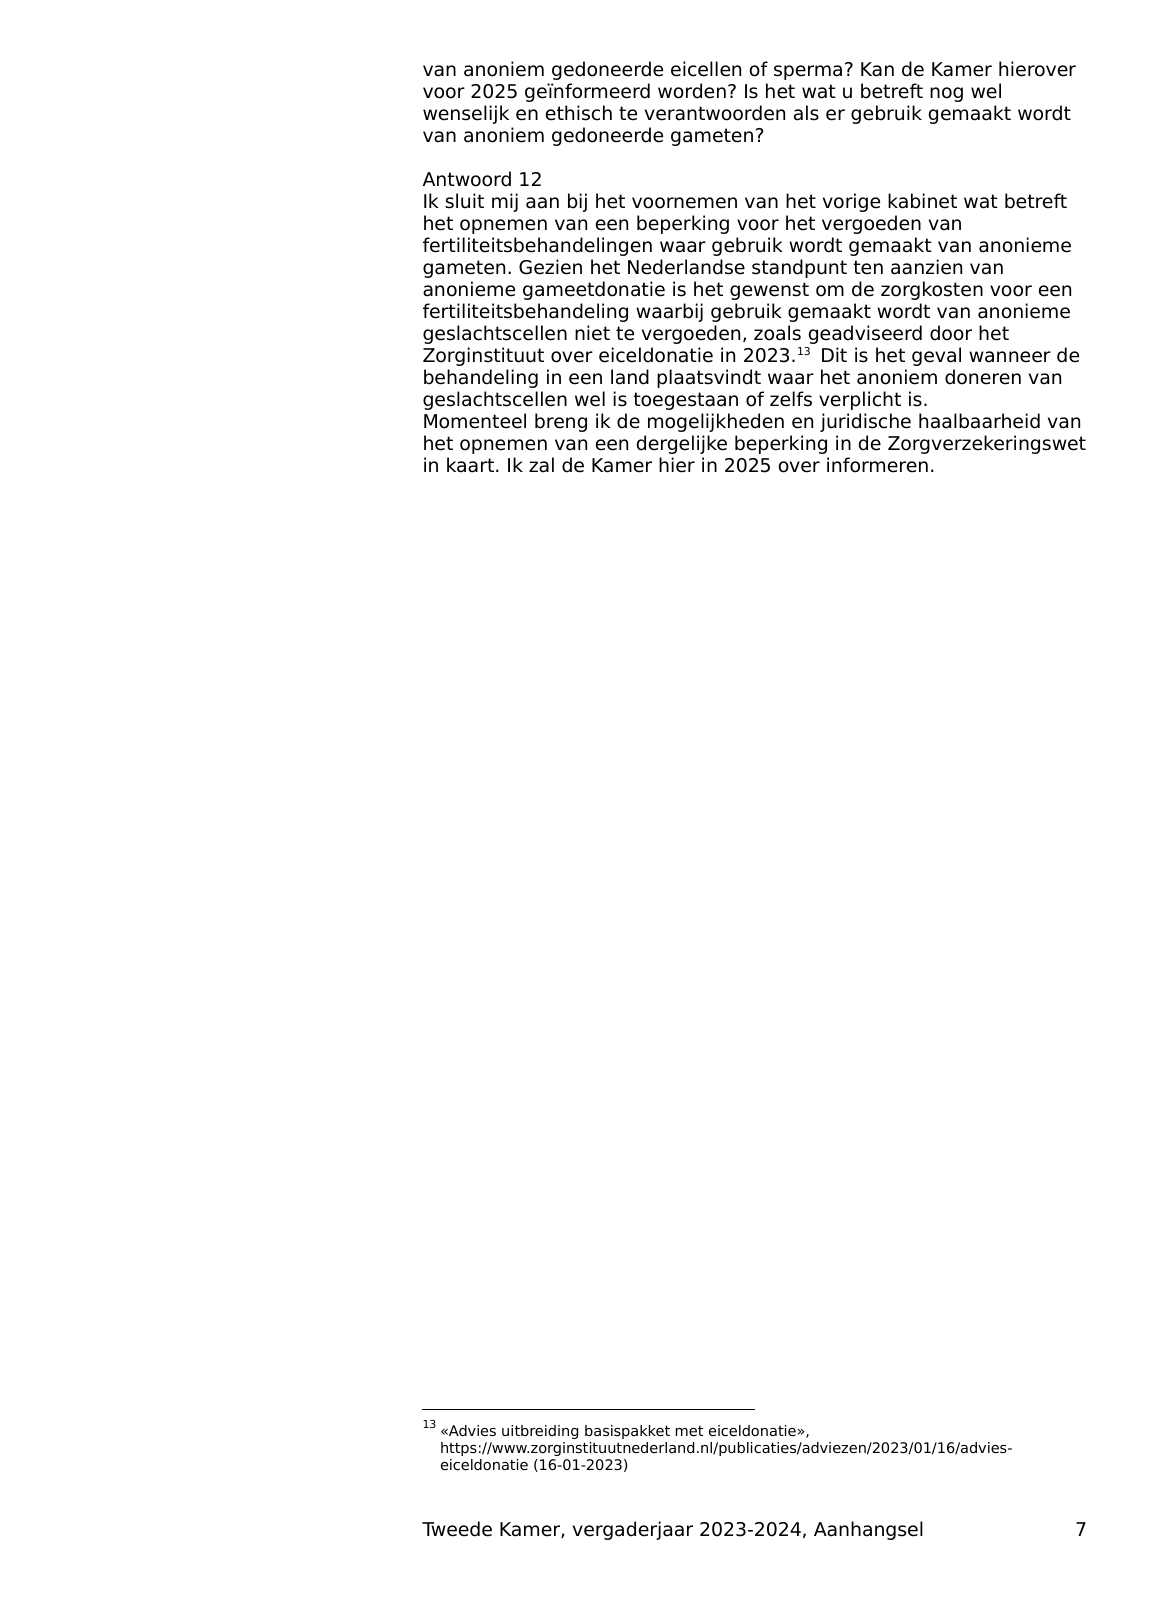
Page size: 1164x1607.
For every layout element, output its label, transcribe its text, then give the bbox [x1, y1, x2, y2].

text «Advies uitbreiding basispakket met eiceldonatie», https://www.zorginstituutnederland.nl/publicaties/adviezen/2023/01/16/advies-eiceldonatie (16-01-2023) [422, 1418, 1087, 1474]
text van anoniem gedoneerde eicellen of sperma? Kan de Kamer hierover voor 2025 geïnformeerd worden? Is het wat u betreft nog wel wenselijk en ethisch te verantwoorden als er gebruik gemaakt wordt van anoniem gedoneerde gameten? [422, 59, 1087, 147]
text Momenteel breng ik de mogelijkheden en juridische haalbaarheid van het opnemen van een dergelijke beperking in de Zorgverzekeringswet in kaart. Ik zal de Kamer hier in 2025 over informeren. [422, 411, 1087, 477]
text Ik sluit mij aan bij het voornemen van het vorige kabinet wat betreft het opnemen van een beperking voor het vergoeden van fertiliteitsbehandelingen waar gebruik wordt gemaakt van anonieme gameten. Gezien het Nederlandse standpunt ten aanzien van anonieme gameetdonatie is het gewenst om de zorgkosten voor een fertiliteitsbehandeling waarbij gebruik gemaakt wordt van anonieme geslachtscellen niet te vergoeden, zoals geadviseerd door het Zorginstituut over eiceldonatie in 2023. Dit is het geval wanneer de behandeling in een land plaatsvindt waar het anoniem doneren van geslachtscellen wel is toegestaan of zelfs verplicht is. [422, 191, 1087, 411]
text Antwoord 12 [422, 169, 1087, 191]
